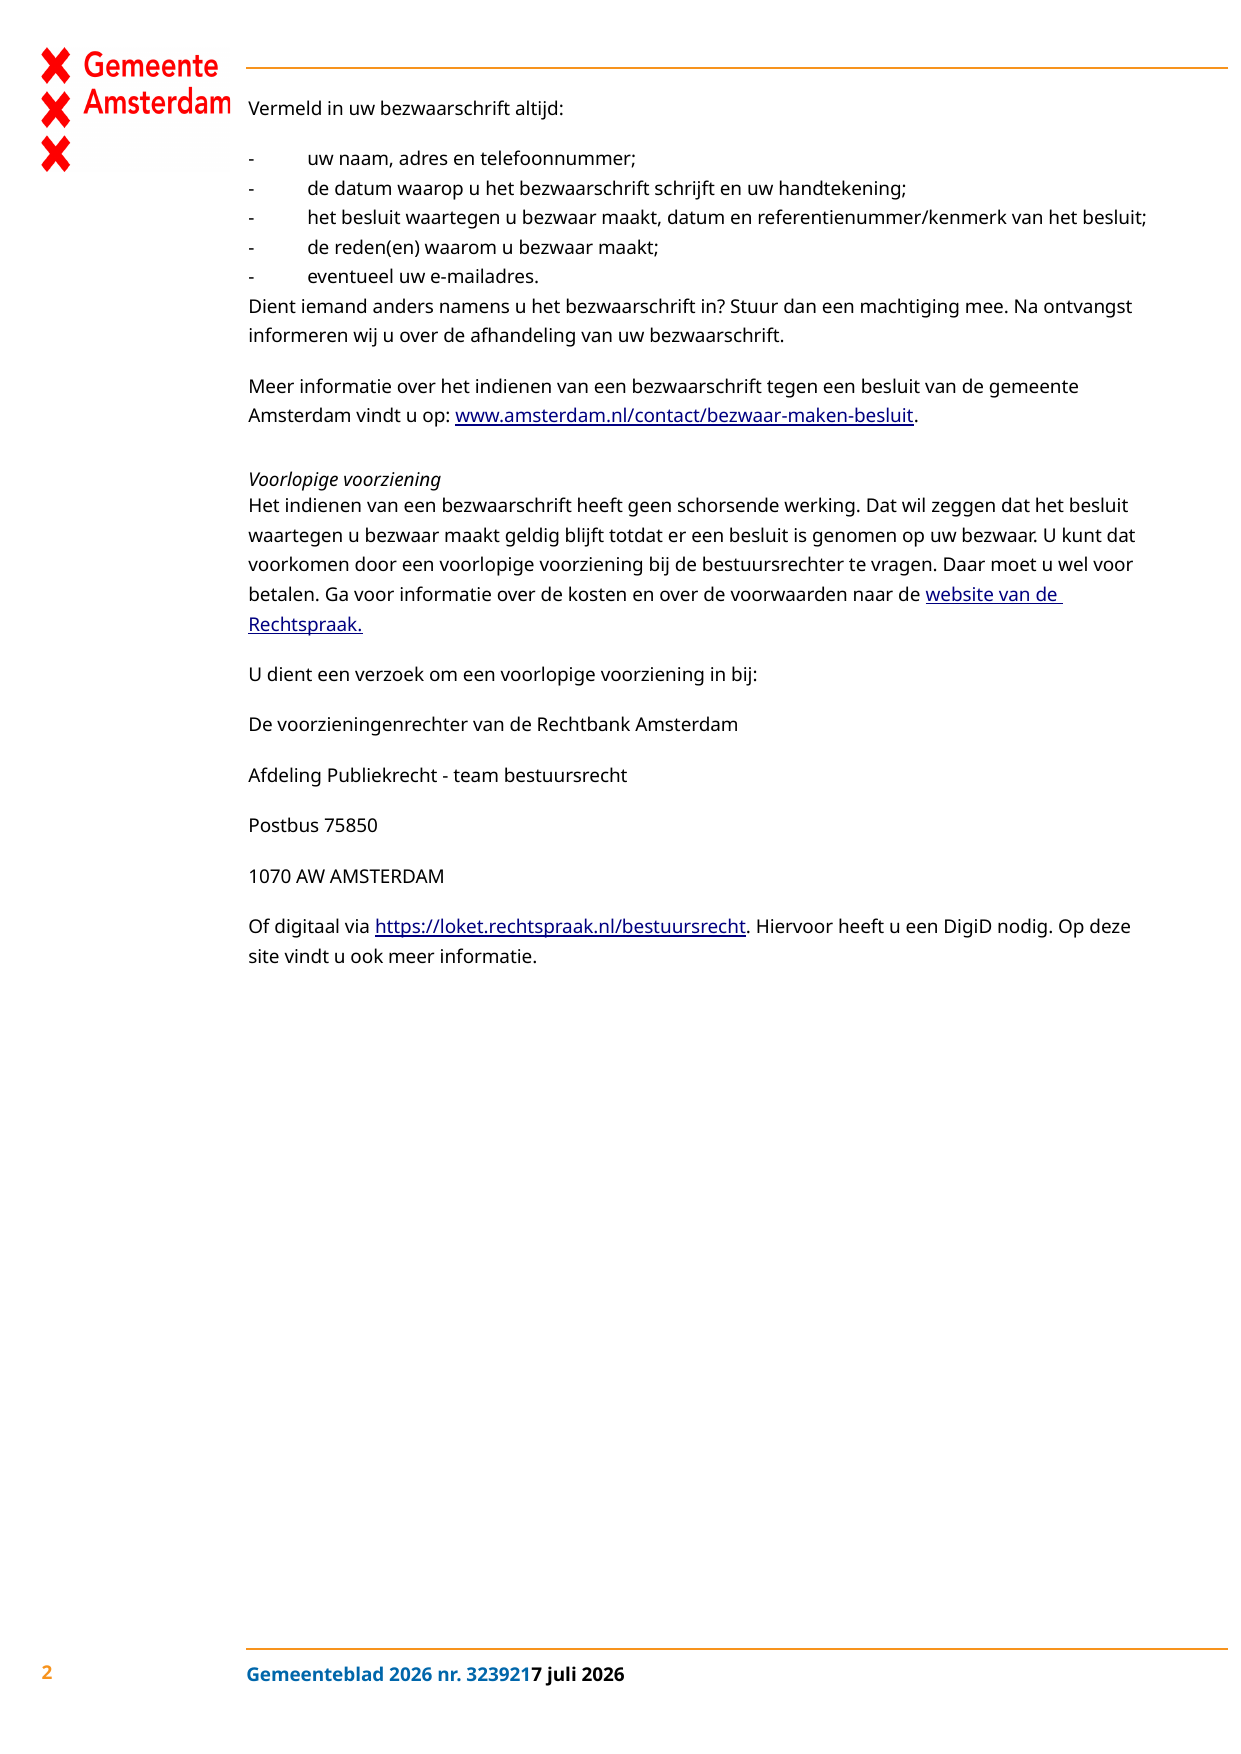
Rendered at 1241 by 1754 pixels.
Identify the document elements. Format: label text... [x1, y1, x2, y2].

text Het indienen van een bezwaarschrift heeft geen schorsende werking. Dat wil zeggen dat het besluit waartegen u bezwaar maakt geldig blijft totdat er een besluit is genomen op uw bezwaar. U kunt dat voorkomen door een voorlopige voorziening bij de bestuursrechter te vragen. Daar moet u wel voor betalen. Ga voor informatie over de kosten en over de voorwaarden naar de website van de Rechtspraak. [248, 492, 1152, 636]
list de reden(en) waarom u bezwaar maakt; [248, 234, 1152, 260]
picture [41, 47, 231, 172]
list de datum waarop u het bezwaarschrift schrijft en uw handtekening; [248, 175, 1152, 201]
text Vermeld in uw bezwaarschrift altijd: [248, 95, 1152, 121]
text Of digitaal via https://loket.rechtspraak.nl/bestuursrecht. Hiervoor heeft u een DigiD nodig. Op deze site vindt u ook meer informatie. [248, 913, 1152, 968]
text 1070 AW AMSTERDAM [248, 863, 1152, 888]
text Afdeling Publiekrecht - team bestuursrecht [248, 762, 1152, 788]
text Meer informatie over het indienen van een bezwaarschrift tegen een besluit van de gemeente Amsterdam vindt u op: www.amsterdam.nl/contact/bezwaar-maken-besluit. [248, 373, 1152, 428]
text Postbus 75850 [248, 812, 1152, 838]
list uw naam, adres en telefoonnummer; [248, 145, 1152, 171]
text U dient een verzoek om een voorlopige voorziening in bij: [248, 661, 1152, 687]
text Voorlopige voorziening [248, 467, 1152, 492]
text De voorzieningenrechter van de Rechtbank Amsterdam [248, 712, 1152, 737]
text Dient iemand anders namens u het bezwaarschrift in? Stuur dan een machtiging mee. Na ontvangst informeren wij u over de afhandeling van uw bezwaarschrift. [248, 293, 1152, 348]
list het besluit waartegen u bezwaar maakt, datum en referentienummer/kenmerk van het besluit; [248, 204, 1152, 230]
list eventueel uw e-mailadres. [248, 263, 1152, 289]
